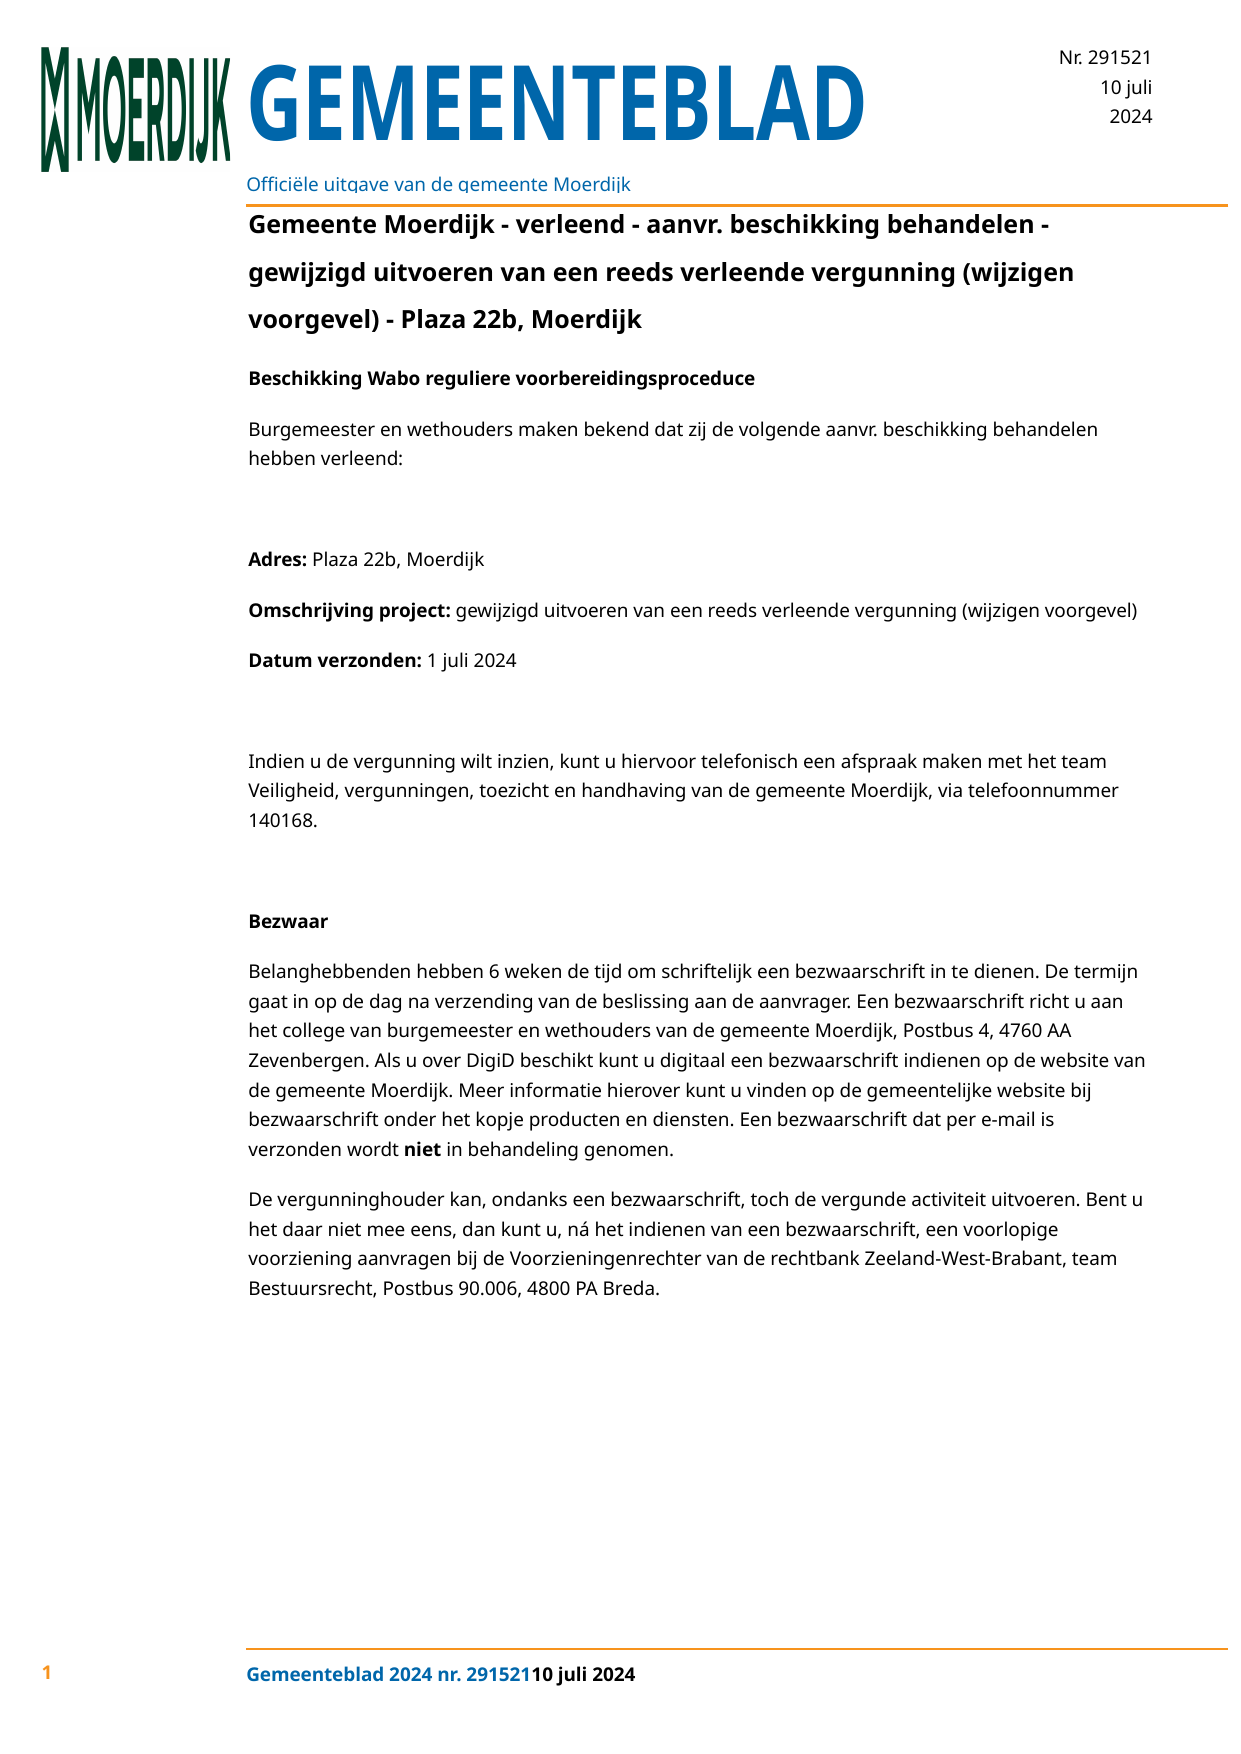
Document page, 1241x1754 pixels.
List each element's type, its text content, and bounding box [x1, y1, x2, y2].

text Datum verzonden: 1 juli 2024 [248, 647, 1152, 673]
picture [41, 47, 231, 172]
text De vergunninghouder kan, ondanks een bezwaarschrift, toch de vergunde activiteit uitvoeren. Bent u het daar niet mee eens, dan kunt u, ná het indienen van een bezwaarschrift, een voorlopige voorziening aanvragen bij de Voorzieningenrechter van de rechtbank Zeeland-West-Brabant, team Bestuursrecht, Postbus 90.006, 4800 PA Breda. [248, 1186, 1152, 1301]
text Beschikking Wabo reguliere voorbereidingsproceduce [248, 366, 1152, 391]
text Bezwaar [248, 908, 1152, 934]
text Adres: Plaza 22b, Moerdijk [248, 546, 1152, 572]
text Belanghebbenden hebben 6 weken de tijd om schriftelijk een bezwaarschrift in te dienen. De termijn gaat in op de dag na verzending van de beslissing aan de aanvrager. Een bezwaarschrift richt u aan het college van burgemeester en wethouders van de gemeente Moerdijk, Postbus 4, 4760 AA Zevenbergen. Als u over DigiD beschikt kunt u digitaal een bezwaarschrift indienen op de website van de gemeente Moerdijk. Meer informatie hierover kunt u vinden op de gemeentelijke website bij bezwaarschrift onder het kopje producten en diensten. Een bezwaarschrift dat per e-mail is verzonden wordt niet in behandeling genomen. [248, 958, 1152, 1162]
text Burgemeester en wethouders maken bekend dat zij de volgende aanvr. beschikking behandelen hebben verleend: [248, 416, 1152, 471]
text Indien u de vergunning wilt inzien, kunt u hiervoor telefonisch een afspraak maken met het team Veiligheid, vergunningen, toezicht en handhaving van de gemeente Moerdijk, via telefoonnummer 140168. [248, 748, 1152, 833]
text Omschrijving project: gewijzigd uitvoeren van een reeds verleende vergunning (wijzigen voorgevel) [248, 597, 1152, 622]
text Gemeente Moerdijk - verleend - aanvr. beschikking behandelen - gewijzigd uitvoeren van een reeds verleende vergunning (wijzigen voorgevel) - Plaza 22b, Moerdijk [248, 207, 1152, 336]
